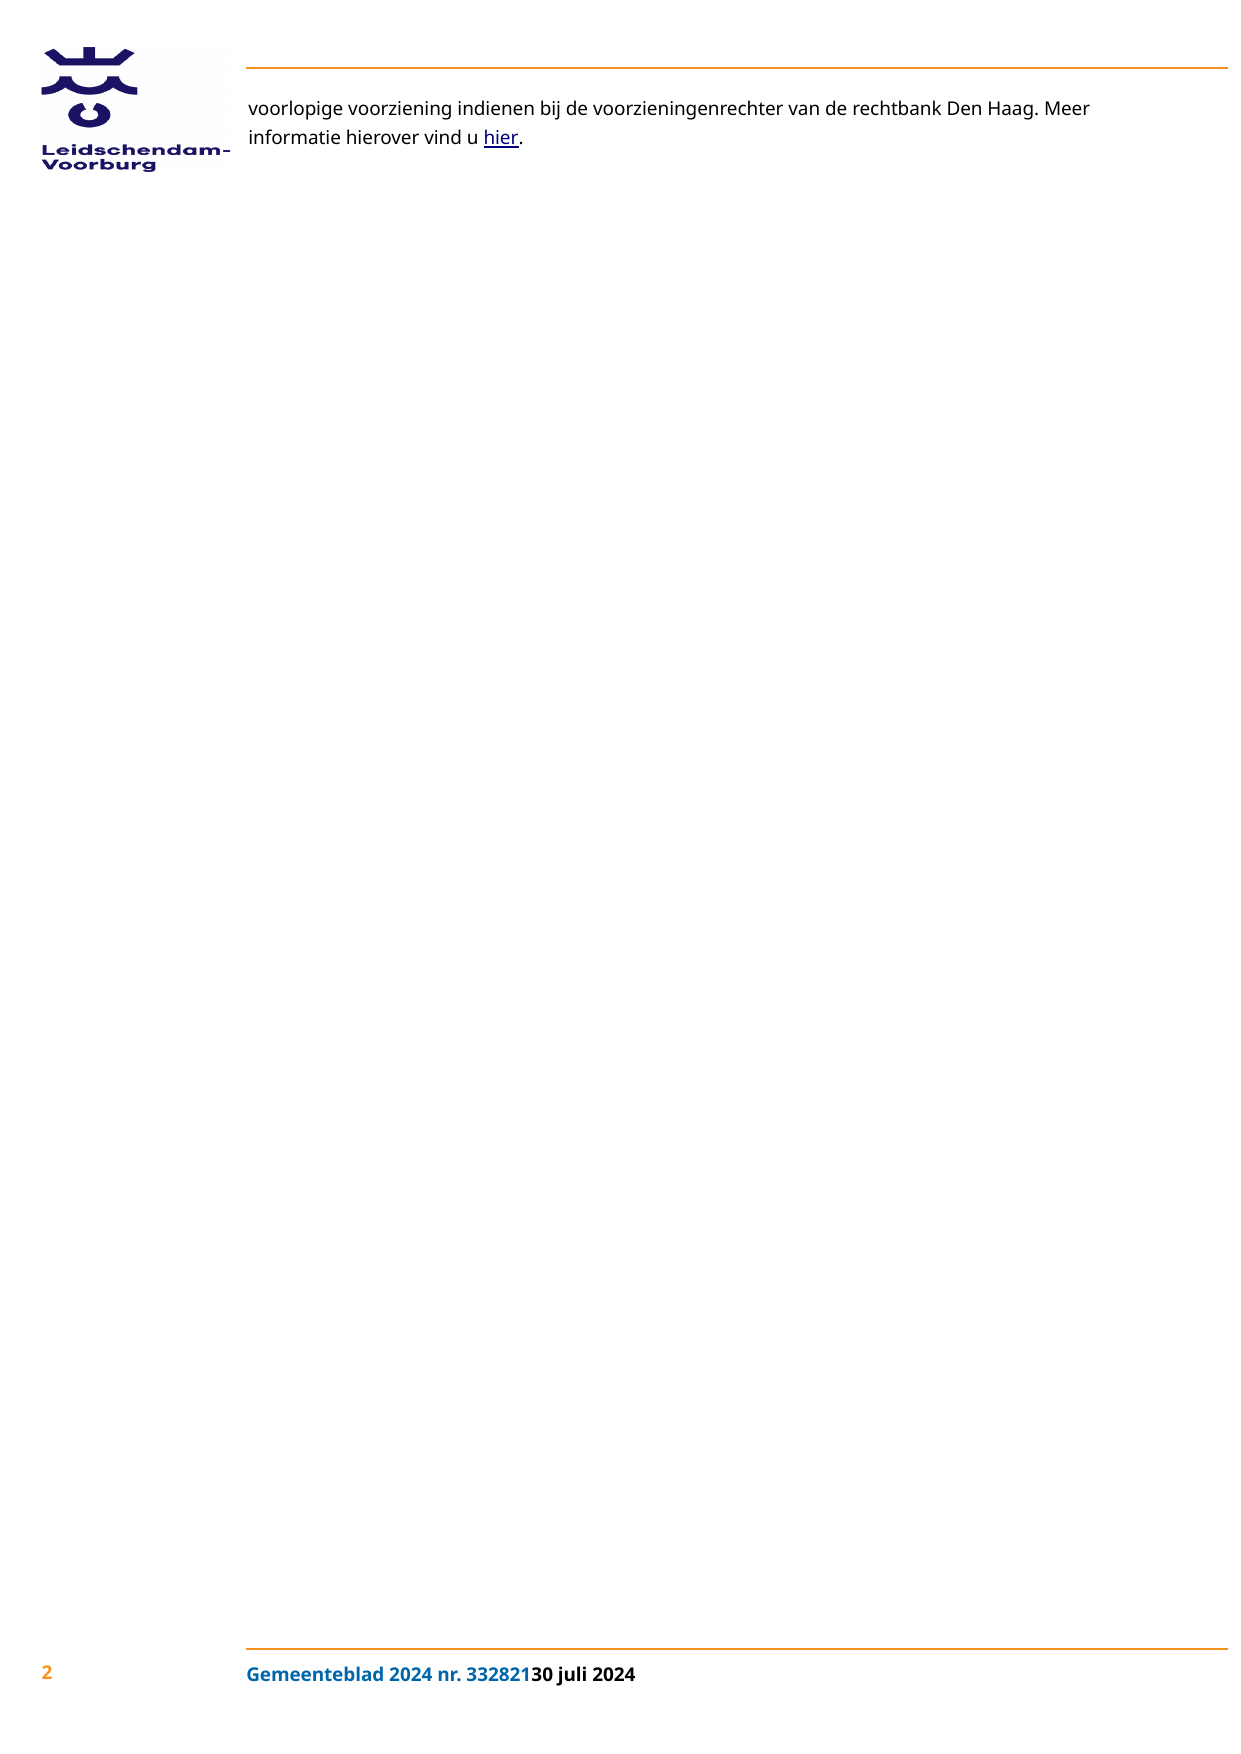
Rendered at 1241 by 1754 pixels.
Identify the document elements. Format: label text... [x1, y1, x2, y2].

picture [41, 47, 231, 172]
text voorlopige voorziening indienen bij de voorzieningenrechter van de rechtbank Den Haag. Meer informatie hierover vind u hier. [248, 95, 1152, 150]
